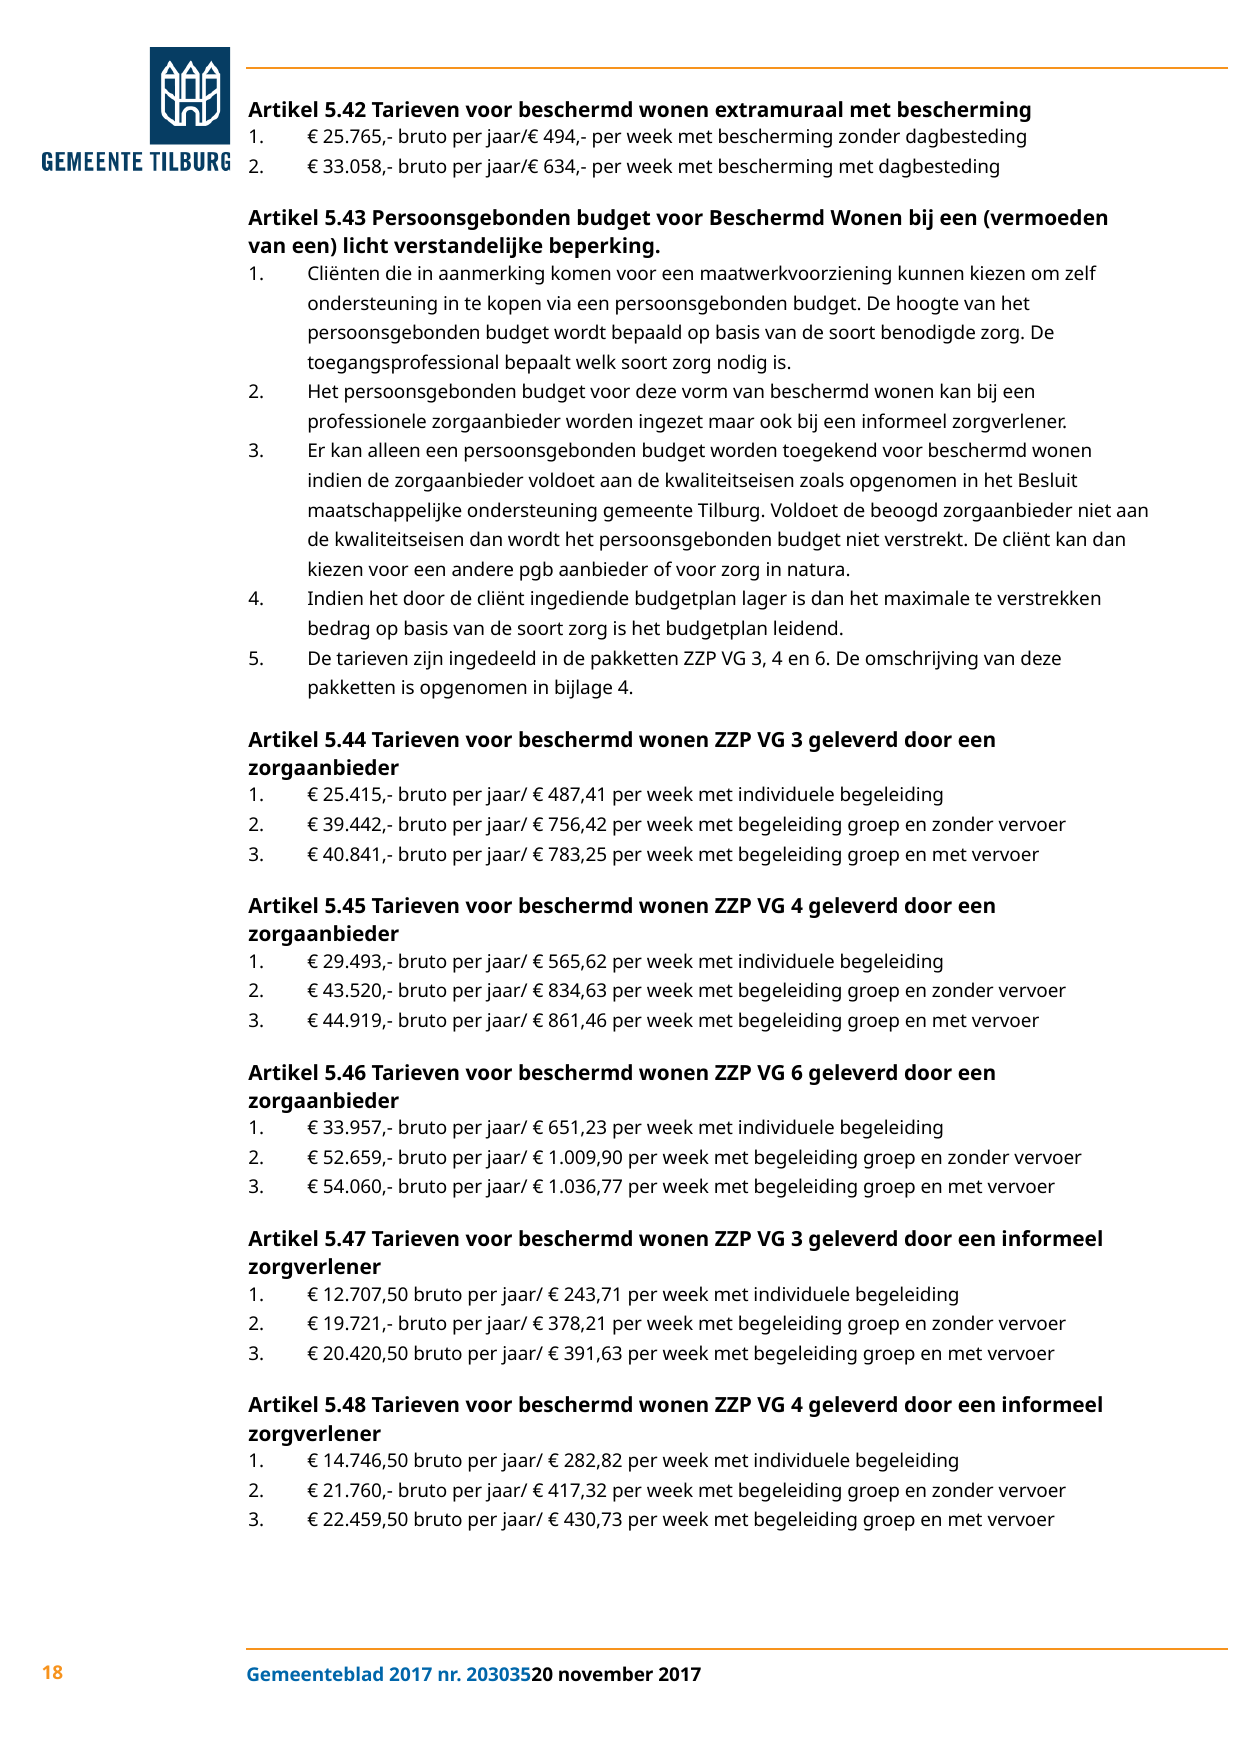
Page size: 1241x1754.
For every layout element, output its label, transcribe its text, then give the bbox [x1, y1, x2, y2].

list Indien het door de cliënt ingediende budgetplan lager is dan het maximale te verstrekken bedrag op basis van de soort zorg is het budgetplan leidend. [248, 586, 1152, 641]
list € 33.957,- bruto per jaar/ € 651,23 per week met individuele begeleiding [248, 1114, 1152, 1140]
list Cliënten die in aanmerking komen voor een maatwerkvoorziening kunnen kiezen om zelf ondersteuning in te kopen via een persoonsgebonden budget. De hoogte van het persoonsgebonden budget wordt bepaald op basis van de soort benodigde zorg. De toegangsprofessional bepaalt welk soort zorg nodig is. [248, 260, 1152, 374]
list Het persoonsgebonden budget voor deze vorm van beschermd wonen kan bij een professionele zorgaanbieder worden ingezet maar ook bij een informeel zorgverlener. [248, 378, 1152, 434]
list € 44.919,- bruto per jaar/ € 861,46 per week met begeleiding groep en met vervoer [248, 1007, 1152, 1033]
list € 29.493,- bruto per jaar/ € 565,62 per week met individuele begeleiding [248, 948, 1152, 974]
list € 19.721,- bruto per jaar/ € 378,21 per week met begeleiding groep en zonder vervoer [248, 1311, 1152, 1336]
list € 12.707,50 bruto per jaar/ € 243,71 per week met individuele begeleiding [248, 1281, 1152, 1307]
picture [41, 47, 231, 172]
list € 33.058,- bruto per jaar/€ 634,- per week met bescherming met dagbesteding [248, 153, 1152, 178]
list Er kan alleen een persoonsgebonden budget worden toegekend voor beschermd wonen indien de zorgaanbieder voldoet aan de kwaliteitseisen zoals opgenomen in het Besluit maatschappelijke ondersteuning gemeente Tilburg. Voldoet de beoogd zorgaanbieder niet aan de kwaliteitseisen dan wordt het persoonsgebonden budget niet verstrekt. De cliënt kan dan kiezen voor een andere pgb aanbieder of voor zorg in natura. [248, 438, 1152, 582]
list De tarieven zijn ingedeeld in de pakketten ZZP VG 3, 4 en 6. De omschrijving van deze pakketten is opgenomen in bijlage 4. [248, 645, 1152, 700]
list € 54.060,- bruto per jaar/ € 1.036,77 per week met begeleiding groep en met vervoer [248, 1174, 1152, 1199]
text Artikel 5.48 Tarieven voor beschermd wonen ZZP VG 4 geleverd door een informeel zorgverlener [248, 1391, 1152, 1447]
text Artikel 5.47 Tarieven voor beschermd wonen ZZP VG 3 geleverd door een informeel zorgverlener [248, 1224, 1152, 1281]
text Artikel 5.42 Tarieven voor beschermd wonen extramuraal met bescherming [248, 95, 1152, 123]
text Artikel 5.46 Tarieven voor beschermd wonen ZZP VG 6 geleverd door een zorgaanbieder [248, 1058, 1152, 1114]
text Artikel 5.43 Persoonsgebonden budget voor Beschermd Wonen bij een (vermoeden van een) licht verstandelijke beperking. [248, 203, 1152, 260]
list € 43.520,- bruto per jaar/ € 834,63 per week met begeleiding groep en zonder vervoer [248, 978, 1152, 1003]
list € 52.659,- bruto per jaar/ € 1.009,90 per week met begeleiding groep en zonder vervoer [248, 1144, 1152, 1170]
text Artikel 5.45 Tarieven voor beschermd wonen ZZP VG 4 geleverd door een zorgaanbieder [248, 891, 1152, 948]
list € 25.415,- bruto per jaar/ € 487,41 per week met individuele begeleiding [248, 782, 1152, 807]
list € 21.760,- bruto per jaar/ € 417,32 per week met begeleiding groep en zonder vervoer [248, 1477, 1152, 1503]
list € 22.459,50 bruto per jaar/ € 430,73 per week met begeleiding groep en met vervoer [248, 1507, 1152, 1532]
list € 20.420,50 bruto per jaar/ € 391,63 per week met begeleiding groep en met vervoer [248, 1340, 1152, 1366]
list € 25.765,- bruto per jaar/€ 494,- per week met bescherming zonder dagbesteding [248, 123, 1152, 149]
list € 39.442,- bruto per jaar/ € 756,42 per week met begeleiding groep en zonder vervoer [248, 811, 1152, 837]
list € 40.841,- bruto per jaar/ € 783,25 per week met begeleiding groep en met vervoer [248, 841, 1152, 866]
text Artikel 5.44 Tarieven voor beschermd wonen ZZP VG 3 geleverd door een zorgaanbieder [248, 725, 1152, 782]
list € 14.746,50 bruto per jaar/ € 282,82 per week met individuele begeleiding [248, 1447, 1152, 1473]
